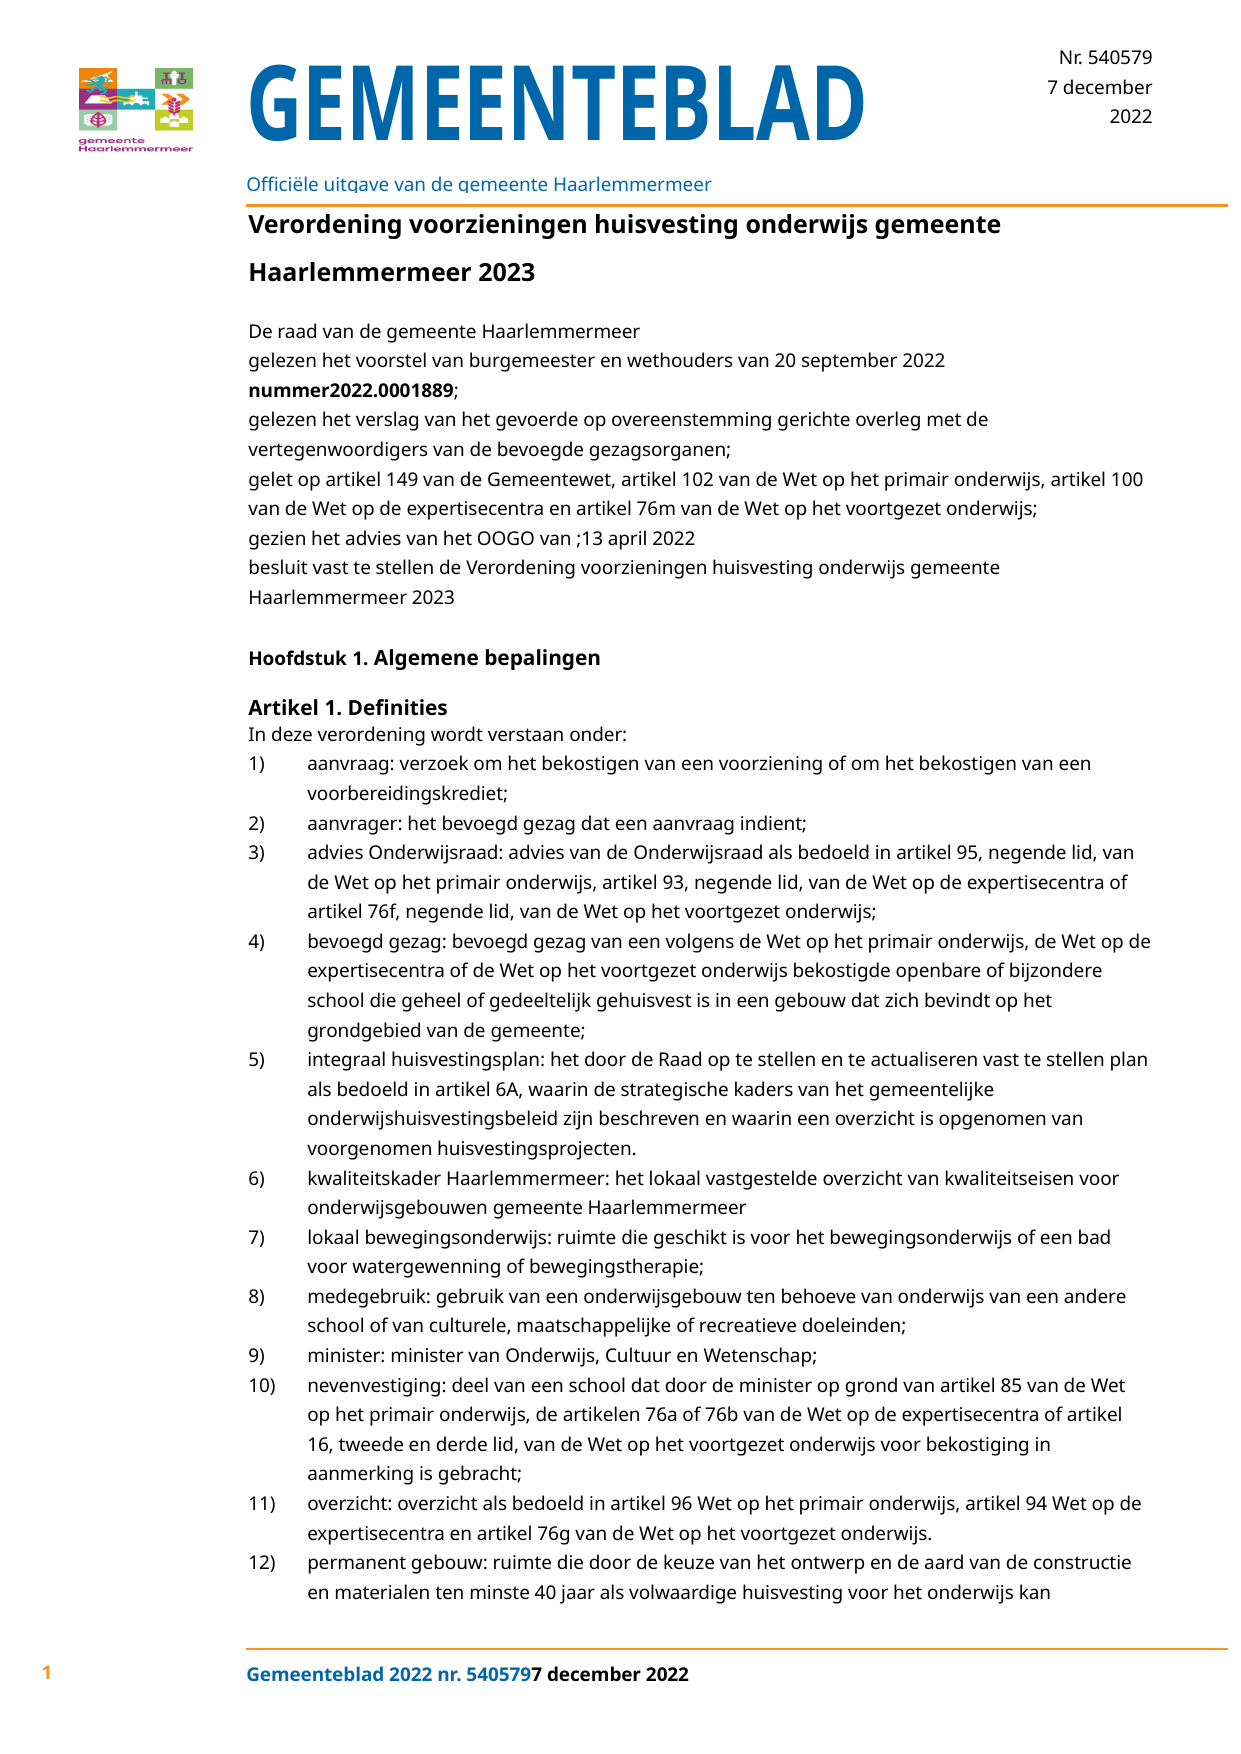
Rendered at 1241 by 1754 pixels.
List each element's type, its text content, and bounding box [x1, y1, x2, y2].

list minister: minister van Onderwijs, Cultuur en Wetenschap; [248, 1342, 1152, 1368]
text gelezen het voorstel van burgemeester en wethouders van 20 september 2022 nummer2022.0001889; [248, 347, 1152, 403]
list integraal huisvestingsplan: het door de Raad op te stellen en te actualiseren vast te stellen plan als bedoeld in artikel 6A, waarin de strategische kaders van het gemeentelijke onderwijshuisvestingsbeleid zijn beschreven en waarin een overzicht is opgenomen van voorgenomen huisvestingsprojecten. [248, 1046, 1152, 1161]
list bevoegd gezag: bevoegd gezag van een volgens de Wet op het primair onderwijs, de Wet op de expertisecentra of de Wet op het voortgezet onderwijs bekostigde openbare of bijzondere school die geheel of gedeeltelijk gehuisvest is in een gebouw dat zich bevindt op het grondgebied van de gemeente; [248, 928, 1152, 1043]
text Artikel 1. Definities [248, 693, 1152, 721]
text Verordening voorzieningen huisvesting onderwijs gemeente Haarlemmermeer 2023 [248, 207, 1152, 288]
text besluit vast te stellen de Verordening voorzieningen huisvesting onderwijs gemeente Haarlemmermeer 2023 [248, 554, 1152, 610]
text gelet op artikel 149 van de Gemeentewet, artikel 102 van de Wet op het primair onderwijs, artikel 100 van de Wet op de expertisecentra en artikel 76m van de Wet op het voortgezet onderwijs; [248, 466, 1152, 521]
list nevenvestiging: deel van een school dat door de minister op grond van artikel 85 van de Wet op het primair onderwijs, de artikelen 76a of 76b van de Wet op de expertisecentra of artikel 16, tweede en derde lid, van de Wet op het voortgezet onderwijs voor bekostiging in aanmerking is gebracht; [248, 1372, 1152, 1486]
text gelezen het verslag van het gevoerde op overeenstemming gerichte overleg met de vertegenwoordigers van de bevoegde gezagsorganen; [248, 407, 1152, 462]
list lokaal bewegingsonderwijs: ruimte die geschikt is voor het bewegingsonderwijs of een bad voor watergewenning of bewegingstherapie; [248, 1224, 1152, 1279]
list advies Onderwijsraad: advies van de Onderwijsraad als bedoeld in artikel 95, negende lid, van de Wet op het primair onderwijs, artikel 93, negende lid, van de Wet op de expertisecentra of artikel 76f, negende lid, van de Wet op het voortgezet onderwijs; [248, 839, 1152, 924]
text De raad van de gemeente Haarlemmermeer [248, 318, 1152, 344]
list medegebruik: gebruik van een onderwijsgebouw ten behoeve van onderwijs van een andere school of van culturele, maatschappelijke of recreatieve doeleinden; [248, 1283, 1152, 1338]
list overzicht: overzicht als bedoeld in artikel 96 Wet op het primair onderwijs, artikel 94 Wet op de expertisecentra en artikel 76g van de Wet op het voortgezet onderwijs. [248, 1490, 1152, 1546]
list aanvraag: verzoek om het bekostigen van een voorziening of om het bekostigen van een voorbereidingskrediet; [248, 751, 1152, 806]
text Hoofdstuk 1. Algemene bepalingen [248, 643, 1152, 672]
list aanvrager: het bevoegd gezag dat een aanvraag indient; [248, 810, 1152, 836]
list kwaliteitskader Haarlemmermeer: het lokaal vastgestelde overzicht van kwaliteitseisen voor onderwijsgebouwen gemeente Haarlemmermeer [248, 1165, 1152, 1220]
list permanent gebouw: ruimte die door de keuze van het ontwerp en de aard van de constructie en materialen ten minste 40 jaar als volwaardige huisvesting voor het onderwijs kan [248, 1549, 1152, 1605]
text In deze verordening wordt verstaan onder: [248, 721, 1152, 747]
text gezien het advies van het OOGO van ;13 april 2022 [248, 525, 1152, 551]
picture [41, 47, 231, 172]
